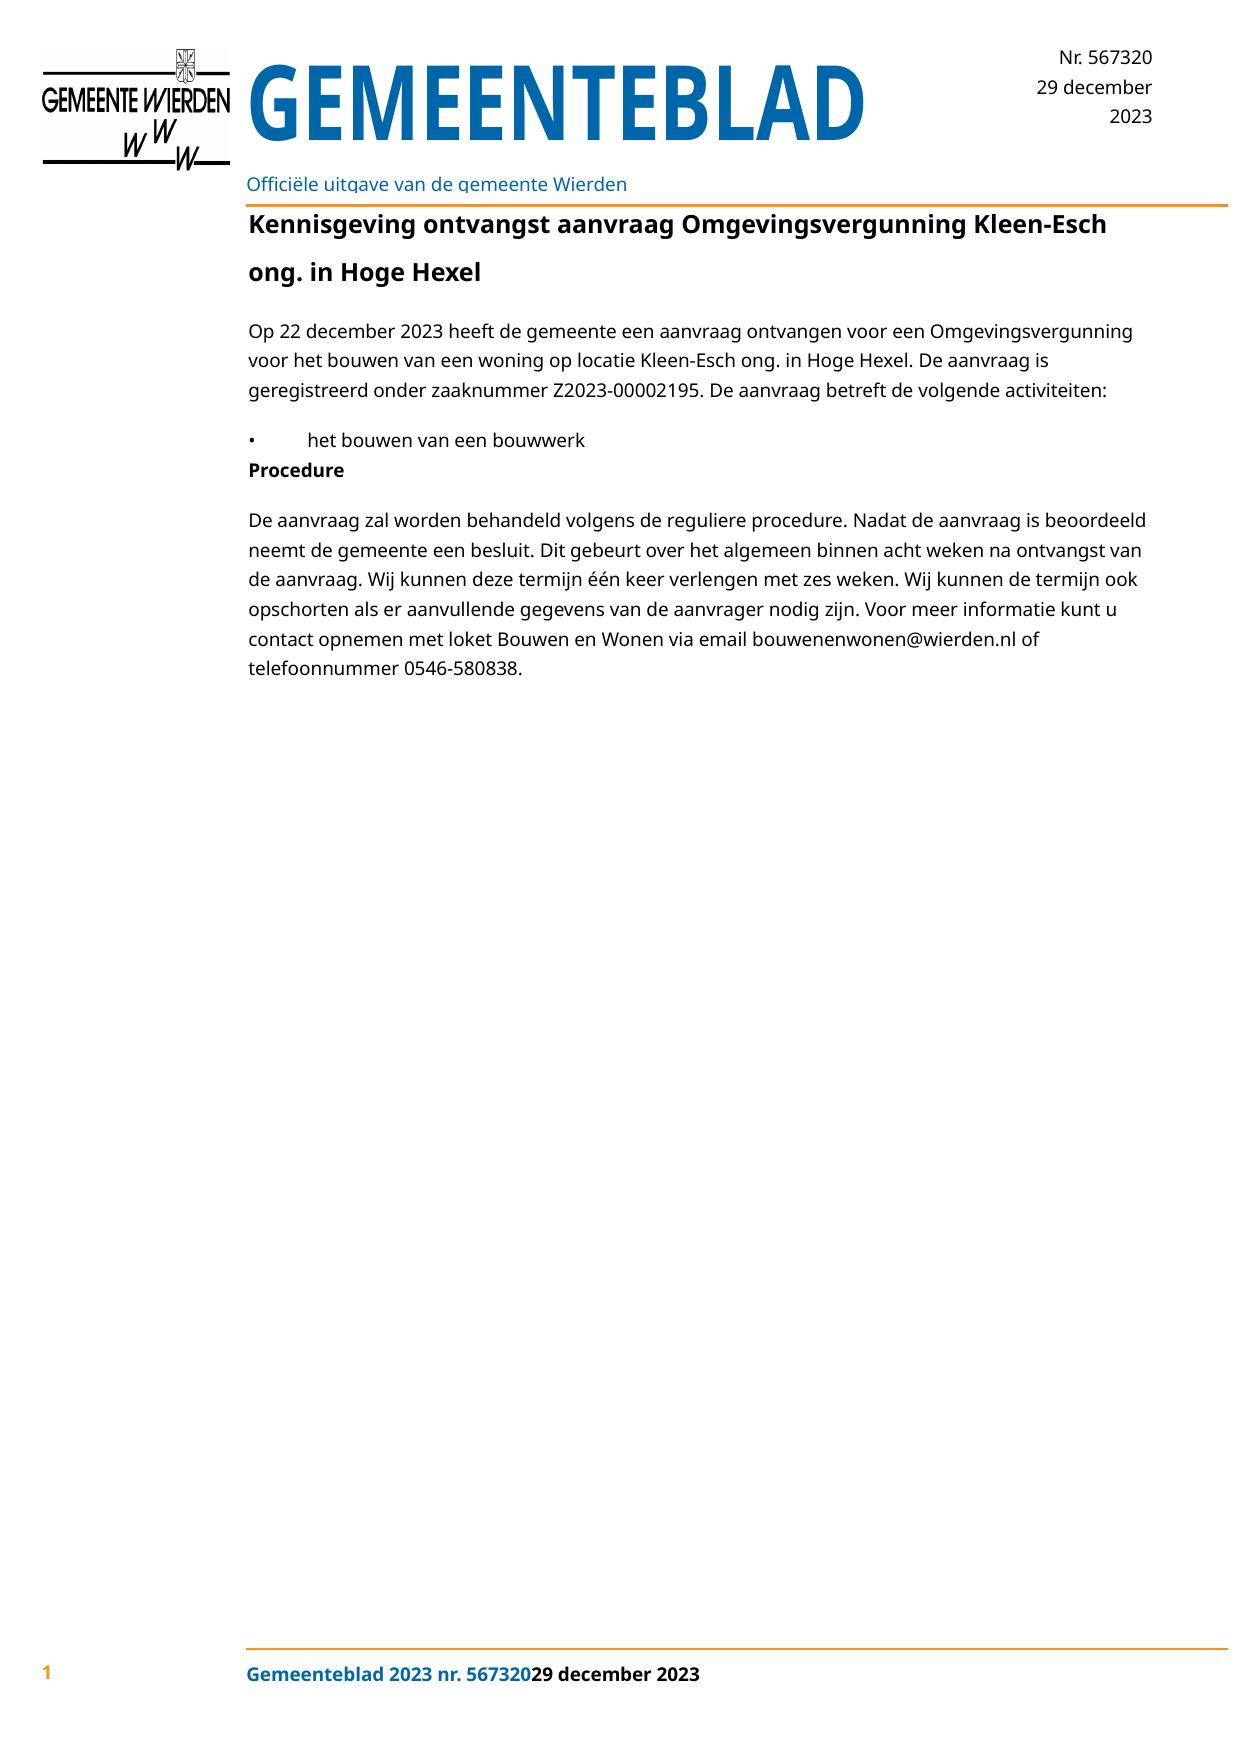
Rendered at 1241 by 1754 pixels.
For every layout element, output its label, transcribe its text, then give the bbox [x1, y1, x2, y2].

text De aanvraag zal worden behandeld volgens de reguliere procedure. Nadat de aanvraag is beoordeeld neemt de gemeente een besluit. Dit gebeurt over het algemeen binnen acht weken na ontvangst van de aanvraag. Wij kunnen deze termijn één keer verlengen met zes weken. Wij kunnen de termijn ook opschorten als er aanvullende gegevens van de aanvrager nodig zijn. Voor meer informatie kunt u contact opnemen met loket Bouwen en Wonen via email bouwenenwonen@wierden.nl of telefoonnummer 0546-580838. [248, 507, 1152, 681]
picture [41, 47, 231, 172]
text Kennisgeving ontvangst aanvraag Omgevingsvergunning Kleen-Esch ong. in Hoge Hexel [248, 207, 1152, 288]
list het bouwen van een bouwwerk [248, 427, 1152, 453]
text Procedure [248, 457, 1152, 483]
text Op 22 december 2023 heeft de gemeente een aanvraag ontvangen voor een Omgevingsvergunning voor het bouwen van een woning op locatie Kleen-Esch ong. in Hoge Hexel. De aanvraag is geregistreerd onder zaaknummer Z2023-00002195. De aanvraag betreft de volgende activiteiten: [248, 318, 1152, 403]
